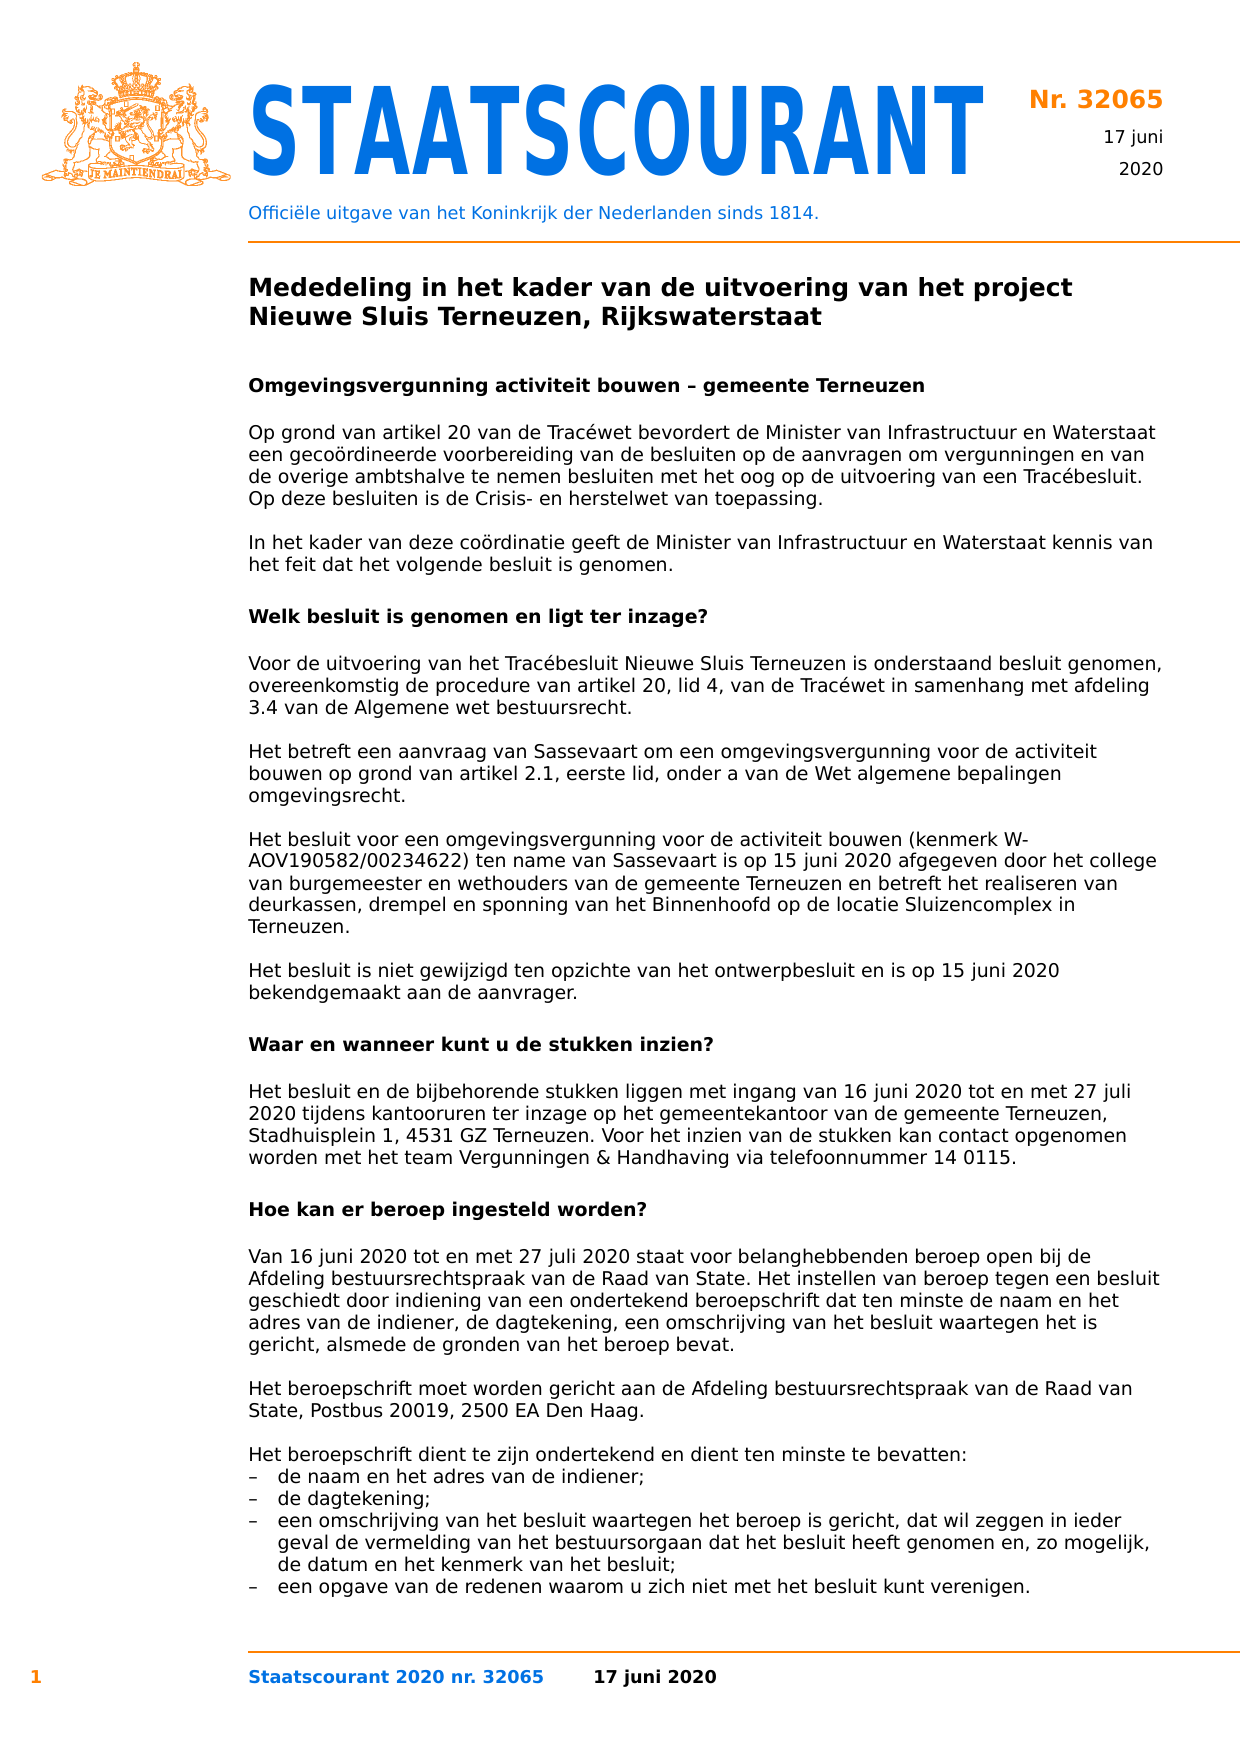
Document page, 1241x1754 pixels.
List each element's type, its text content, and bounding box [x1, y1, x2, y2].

subtitle Mededeling in het kader van de uitvoering van het project Nieuwe Sluis Terneuzen, Rijkswaterstaat [248, 273, 1163, 331]
table_header STAATSCOURANT [248, 62, 998, 203]
text Het beroepschrift moet worden gericht aan de Afdeling bestuursrechtspraak van de Raad van State, Postbus 20019, 2500 EA Den Haag. [248, 1378, 1163, 1422]
text Voor de uitvoering van het Tracébesluit Nieuwe Sluis Terneuzen is onderstaand besluit genomen, overeenkomstig de procedure van artikel 20, lid 4, van de Tracéwet in samenhang met afdeling 3.4 van de Algemene wet bestuursrecht. [248, 653, 1163, 719]
table_cell Officiële uitgave van het Koninkrijk der Nederlanden sinds 1814. [248, 203, 1240, 241]
subtitle Welk besluit is genomen en ligt ter inzage? [248, 606, 1163, 628]
text – een omschrijving van het besluit waartegen het beroep is gericht, dat wil zeggen in ieder geval de vermelding van het bestuursorgaan dat het besluit heeft genomen en, zo mogelijk, de datum en het kenmerk van het besluit; [248, 1509, 1163, 1576]
subtitle Hoe kan er beroep ingesteld worden? [248, 1199, 1163, 1221]
subtitle Waar en wanneer kunt u de stukken inzien? [248, 1034, 1163, 1056]
text Het besluit en de bijbehorende stukken liggen met ingang van 16 juni 2020 tot en met 27 juli 2020 tijdens kantooruren ter inzage op het gemeentekantoor van de gemeente Terneuzen, Stadhuisplein 1, 4531 GZ Terneuzen. Voor het inzien van de stukken kan contact opgenomen worden met het team Vergunningen & Handhaving via telefoonnummer 14 0115. [248, 1081, 1163, 1169]
text Het besluit is niet gewijzigd ten opzichte van het ontwerpbesluit en is op 15 juni 2020 bekendgemaakt aan de aanvrager. [248, 960, 1163, 1004]
text Het besluit voor een omgevingsvergunning voor de activiteit bouwen (kenmerk W-AOV190582/00234622) ten name van Sassevaart is op 15 juni 2020 afgegeven door het college van burgemeester en wethouders van de gemeente Terneuzen en betreft het realiseren van deurkassen, drempel en sponning van het Binnenhoofd op de locatie Sluizencomplex in Terneuzen. [248, 828, 1163, 938]
text Het betreft een aanvraag van Sassevaart om een omgevingsvergunning voor de activiteit bouwen op grond van artikel 2.1, eerste lid, onder a van de Wet algemene bepalingen omgevingsrecht. [248, 741, 1163, 807]
text Op grond van artikel 20 van de Tracéwet bevordert de Minister van Infrastructuur en Waterstaat een gecoördineerde voor­bereiding van de besluiten op de aanvragen om vergunningen en van de overige ambtshalve te nemen besluiten met het oog op de uitvoering van een Tracébesluit. Op deze besluiten is de Crisis- en herstelwet van toepassing. [248, 422, 1163, 510]
table_header Nr. 32065 [998, 62, 1240, 121]
table_header [25, 62, 248, 241]
text Van 16 juni 2020 tot en met 27 juli 2020 staat voor belanghebbenden beroep open bij de Afdeling bestuursrechtspraak van de Raad van State. Het instellen van beroep tegen een besluit geschiedt door indiening van een ondertekend beroepschrift dat ten minste de naam en het adres van de indiener, de dagtekening, een omschrijving van het besluit waartegen het is gericht, alsmede de gronden van het beroep bevat. [248, 1246, 1163, 1356]
text – de dagtekening; [248, 1488, 1163, 1509]
text Het beroepschrift dient te zijn ondertekend en dient ten minste te bevatten: [248, 1444, 1163, 1466]
table_cell 17 juni [998, 121, 1240, 153]
text – een opgave van de redenen waarom u zich niet met het besluit kunt verenigen. [248, 1576, 1163, 1597]
picture [41, 62, 231, 186]
subtitle Omgevingsvergunning activiteit bouwen – gemeente Terneuzen [248, 375, 1163, 397]
text In het kader van deze coördinatie geeft de Minister van Infrastructuur en Waterstaat kennis van het feit dat het volgende besluit is genomen. [248, 532, 1163, 576]
table_cell 2020 [998, 153, 1240, 203]
text – de naam en het adres van de indiener; [248, 1466, 1163, 1488]
